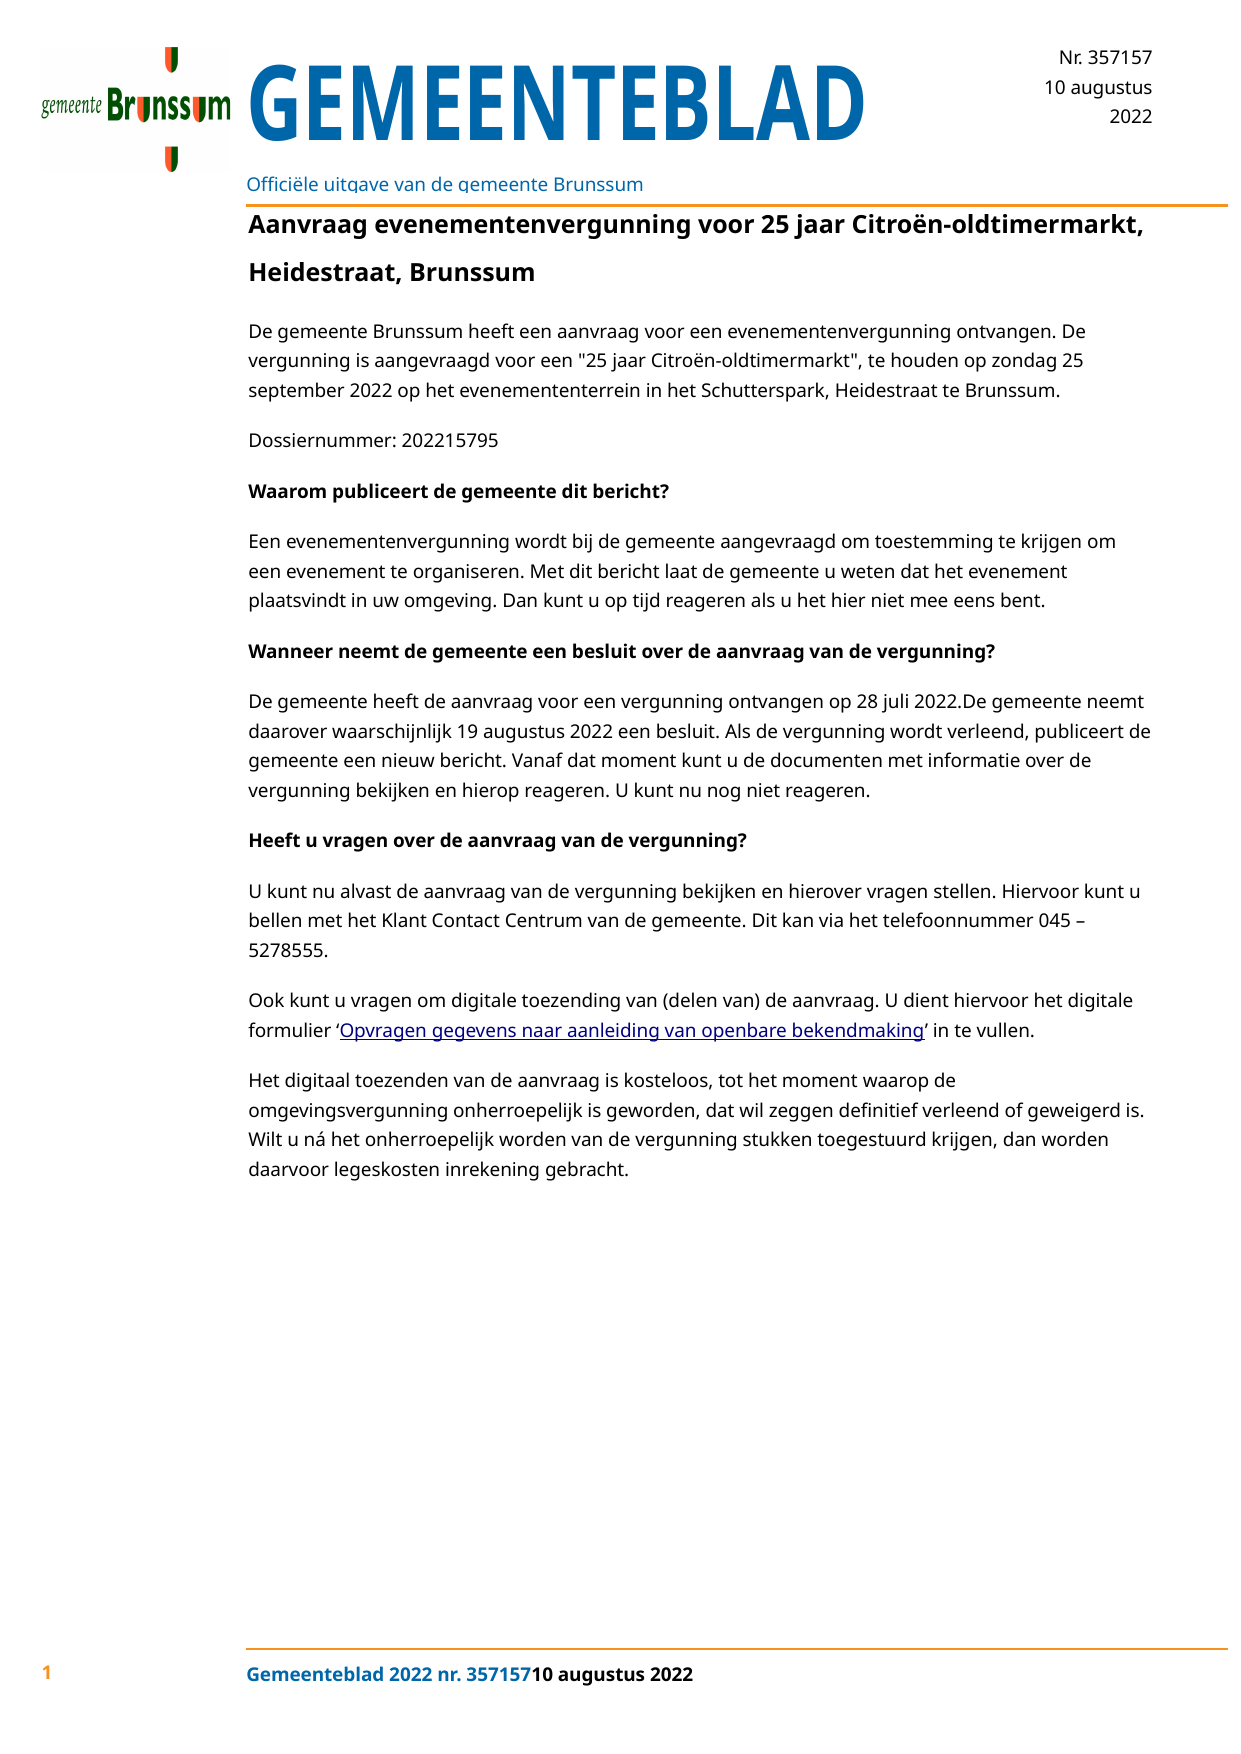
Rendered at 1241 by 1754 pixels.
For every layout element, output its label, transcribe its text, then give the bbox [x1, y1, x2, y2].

text Het digitaal toezenden van de aanvraag is kosteloos, tot het moment waarop de omgevingsvergunning onherroepelijk is geworden, dat wil zeggen definitief verleend of geweigerd is. Wilt u ná het onherroepelijk worden van de vergunning stukken toegestuurd krijgen, dan worden daarvoor legeskosten inrekening gebracht. [248, 1067, 1152, 1182]
text De gemeente Brunssum heeft een aanvraag voor een evenementenvergunning ontvangen. De vergunning is aangevraagd voor een "25 jaar Citroën-oldtimermarkt", te houden op zondag 25 september 2022 op het evenemententerrein in het Schutterspark, Heidestraat te Brunssum. [248, 318, 1152, 403]
text Ook kunt u vragen om digitale toezending van (delen van) de aanvraag. U dient hiervoor het digitale formulier ‘Opvragen gegevens naar aanleiding van openbare bekendmaking’ in te vullen. [248, 987, 1152, 1043]
text Een evenementenvergunning wordt bij de gemeente aangevraagd om toestemming te krijgen om een evenement te organiseren. Met dit bericht laat de gemeente u weten dat het evenement plaatsvindt in uw omgeving. Dan kunt u op tijd reageren als u het hier niet mee eens bent. [248, 528, 1152, 613]
text Waarom publiceert de gemeente dit bericht? [248, 478, 1152, 504]
text De gemeente heeft de aanvraag voor een vergunning ontvangen op 28 juli 2022.De gemeente neemt daarover waarschijnlijk 19 augustus 2022 een besluit. Als de vergunning wordt verleend, publiceert de gemeente een nieuw bericht. Vanaf dat moment kunt u de documenten met informatie over de vergunning bekijken en hierop reageren. U kunt nu nog niet reageren. [248, 688, 1152, 803]
text Aanvraag evenementenvergunning voor 25 jaar Citroën-oldtimermarkt, Heidestraat, Brunssum [248, 207, 1152, 288]
text U kunt nu alvast de aanvraag van de vergunning bekijken en hierover vragen stellen. Hiervoor kunt u bellen met het Klant Contact Centrum van de gemeente. Dit kan via het telefoonnummer 045 – 5278555. [248, 878, 1152, 963]
picture [41, 47, 231, 172]
text Heeft u vragen over de aanvraag van de vergunning? [248, 827, 1152, 853]
text Wanneer neemt de gemeente een besluit over de aanvraag van de vergunning? [248, 638, 1152, 664]
text Dossiernummer: 202215795 [248, 427, 1152, 453]
